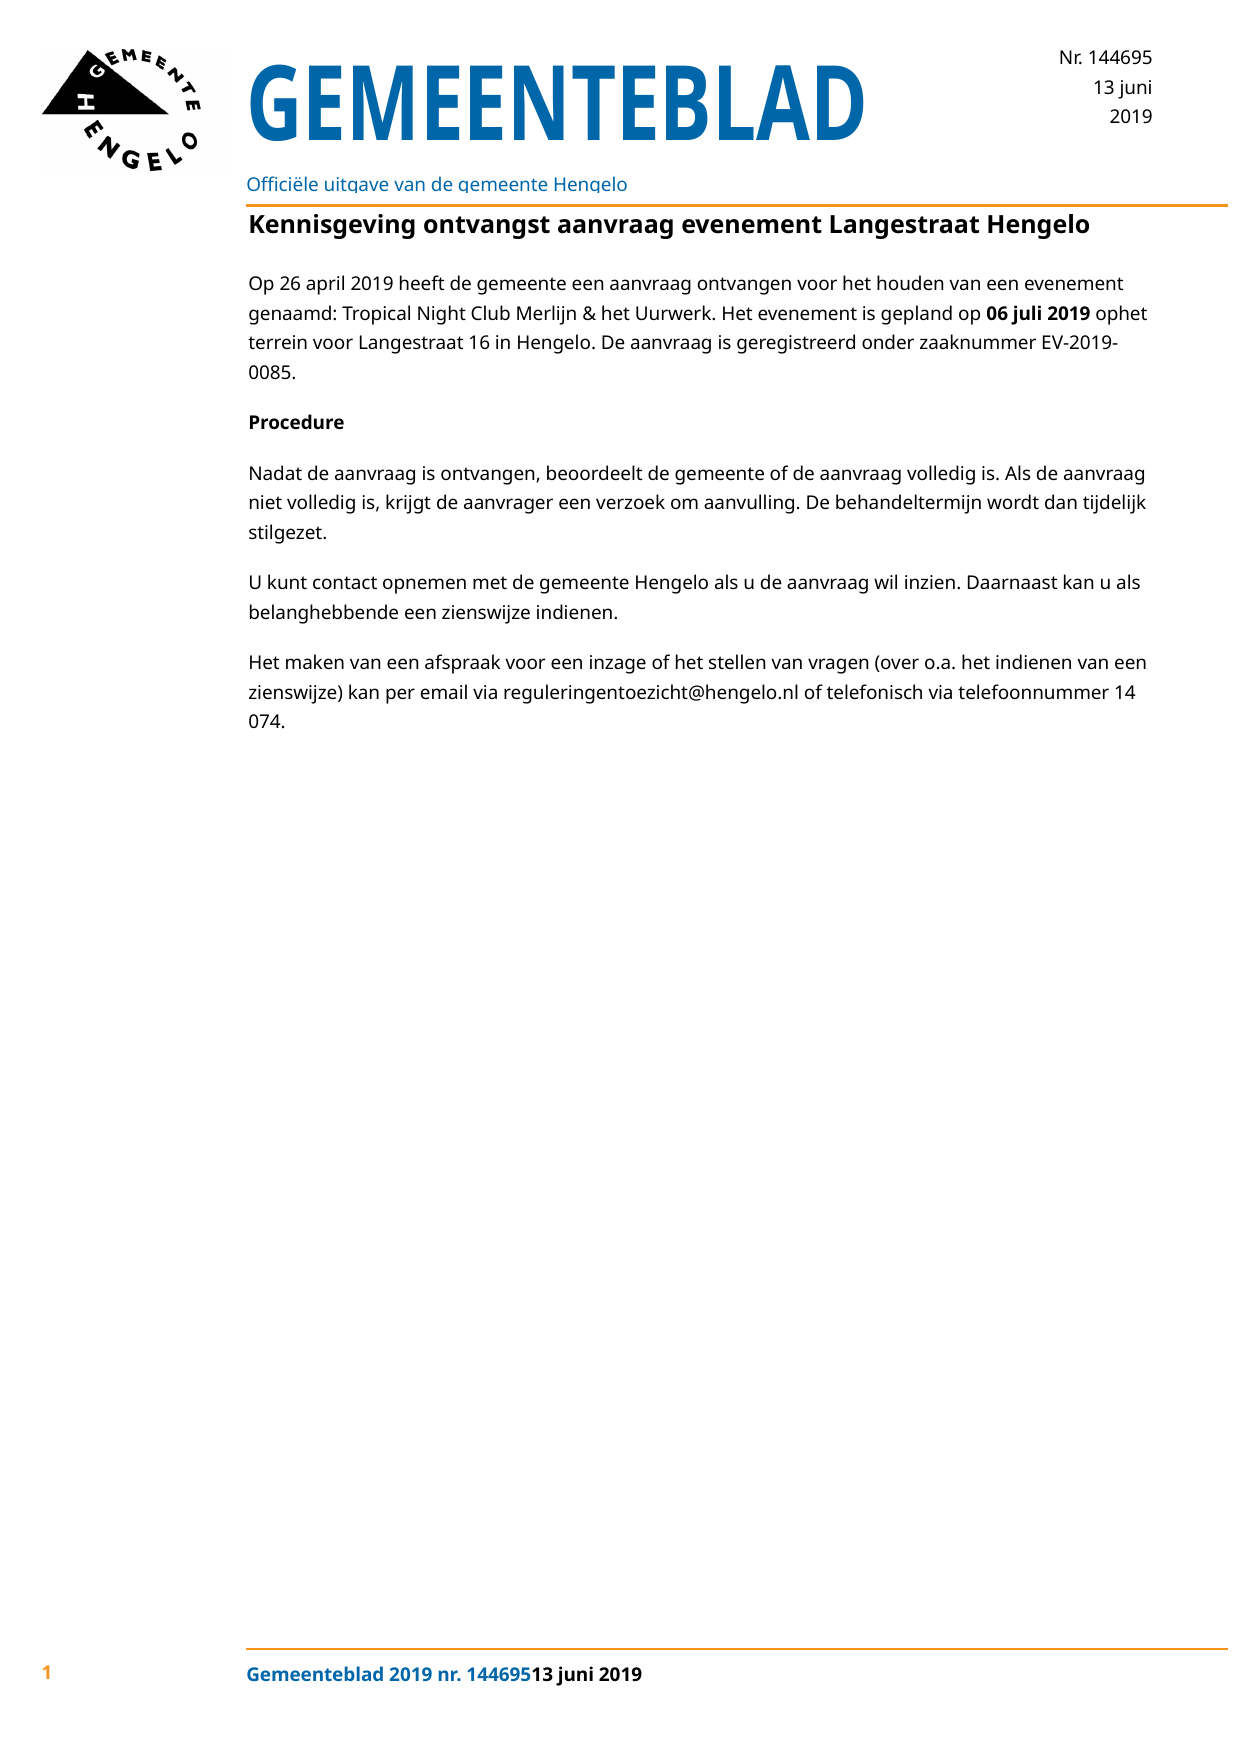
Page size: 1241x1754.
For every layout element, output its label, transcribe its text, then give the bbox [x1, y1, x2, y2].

text Procedure [248, 409, 1152, 435]
text Kennisgeving ontvangst aanvraag evenement Langestraat Hengelo [248, 207, 1152, 241]
text Nadat de aanvraag is ontvangen, beoordeelt de gemeente of de aanvraag volledig is. Als de aanvraag niet volledig is, krijgt de aanvrager een verzoek om aanvulling. De behandeltermijn wordt dan tijdelijk stilgezet. [248, 460, 1152, 545]
text U kunt contact opnemen met de gemeente Hengelo als u de aanvraag wil inzien. Daarnaast kan u als belanghebbende een zienswijze indienen. [248, 569, 1152, 625]
picture [41, 47, 231, 172]
text Het maken van een afspraak voor een inzage of het stellen van vragen (over o.a. het indienen van een zienswijze) kan per email via reguleringentoezicht@hengelo.nl of telefonisch via telefoonnummer 14 074. [248, 649, 1152, 734]
text Op 26 april 2019 heeft de gemeente een aanvraag ontvangen voor het houden van een evenement genaamd: Tropical Night Club Merlijn & het Uurwerk. Het evenement is gepland op 06 juli 2019 ophet terrein voor Langestraat 16 in Hengelo. De aanvraag is geregistreerd onder zaaknummer EV-2019-0085. [248, 270, 1152, 385]
